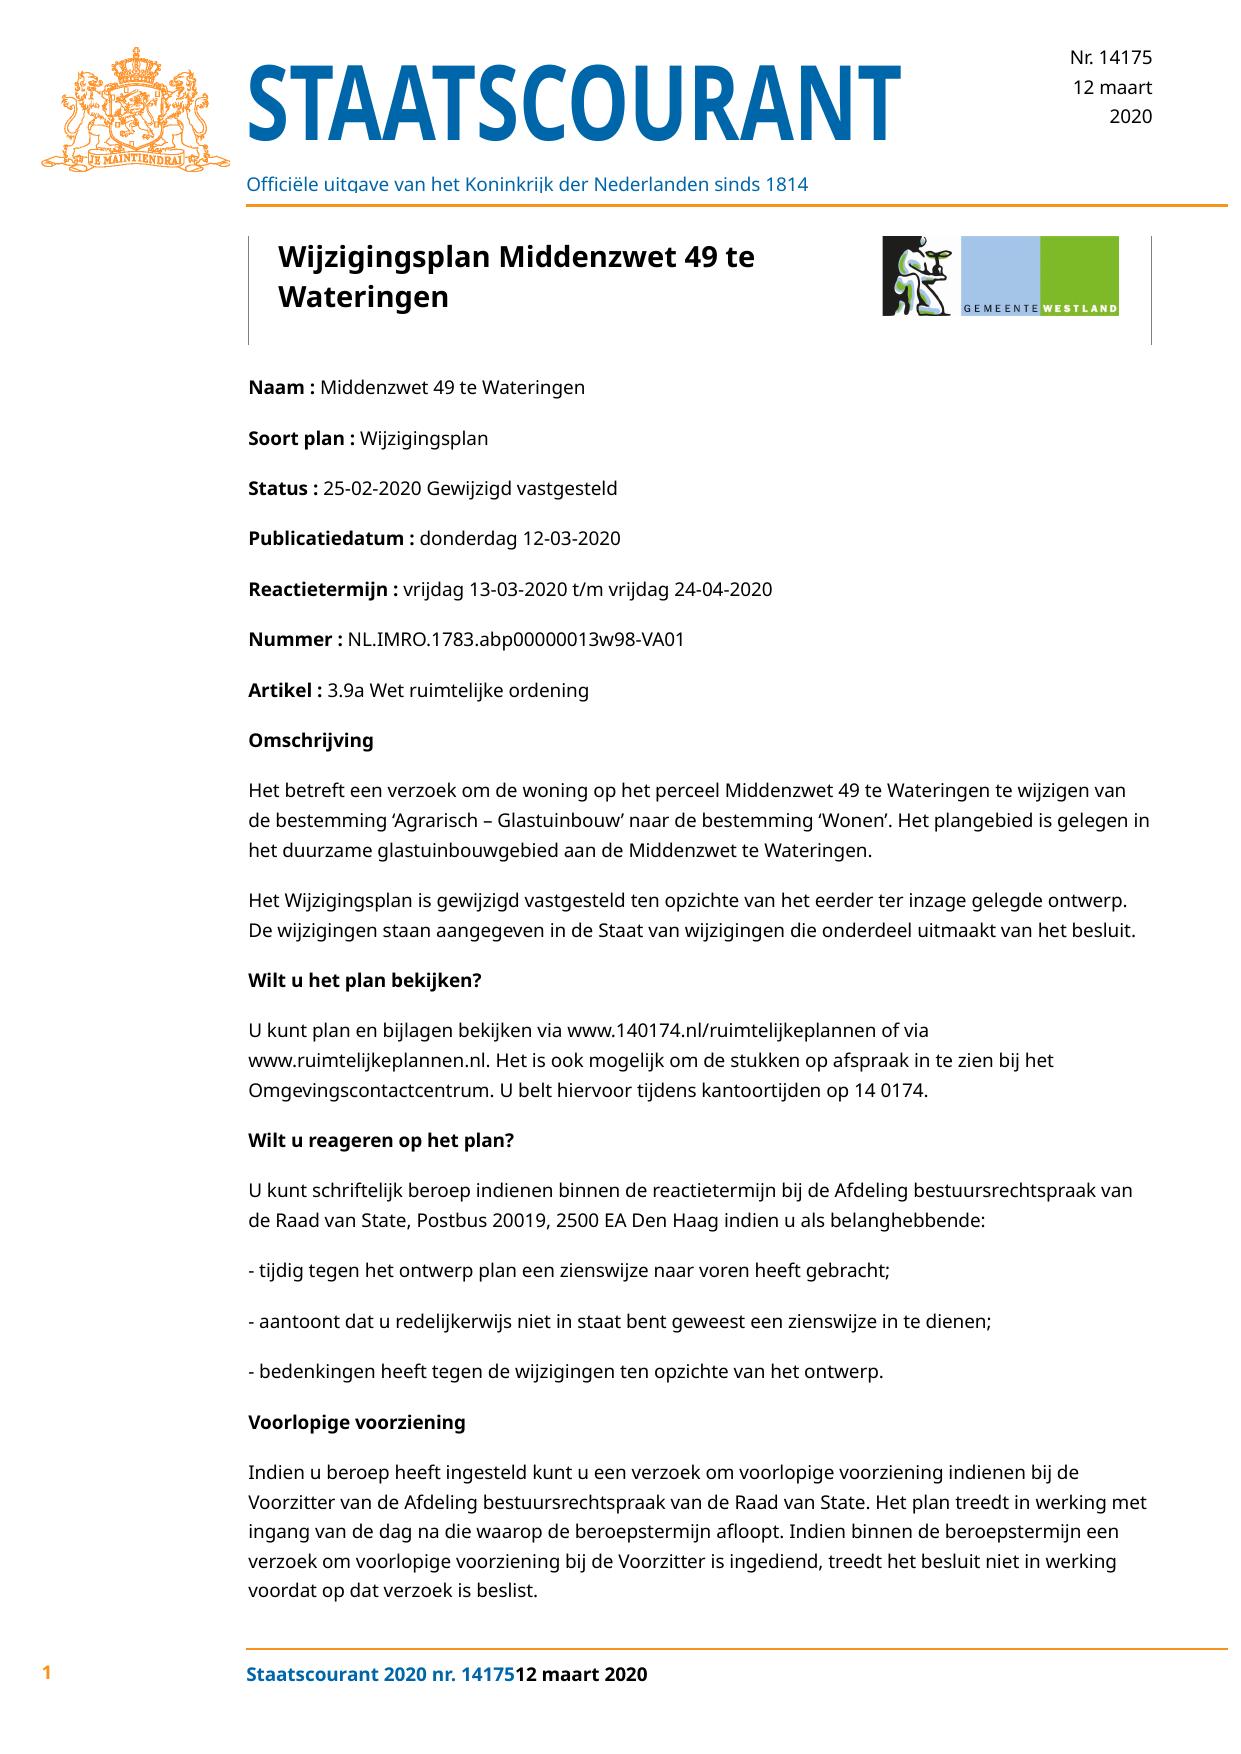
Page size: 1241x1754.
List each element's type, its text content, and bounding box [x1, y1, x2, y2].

text Reactietermijn : vrijdag 13-03-2020 t/m vrijdag 24-04-2020 [248, 576, 1152, 602]
text Naam : Middenzwet 49 te Wateringen [248, 374, 1152, 400]
text Het Wijzigingsplan is gewijzigd vastgesteld ten opzichte van het eerder ter inzage gelegde ontwerp. De wijzigingen staan aangegeven in de Staat van wijzigingen die onderdeel uitmaakt van het besluit. [248, 887, 1152, 942]
text Nummer : NL.IMRO.1783.abp00000013w98-VA01 [248, 626, 1152, 652]
text Indien u beroep heeft ingesteld kunt u een verzoek om voorlopige voorziening indienen bij de Voorzitter van de Afdeling bestuursrechtspraak van de Raad van State. Het plan treedt in werking met ingang van de dag na die waarop de beroepstermijn afloopt. Indien binnen de beroepstermijn een verzoek om voorlopige voorziening bij de Voorzitter is ingediend, treedt het besluit niet in werking voordat op dat verzoek is beslist. [248, 1459, 1152, 1603]
text Voorlopige voorziening [248, 1409, 1152, 1434]
text - aantoont dat u redelijkerwijs niet in staat bent geweest een zienswijze in te dienen; [248, 1308, 1152, 1334]
table_header Wijzigingsplan Middenzwet 49 te Wateringen [249, 236, 850, 345]
text Soort plan : Wijzigingsplan [248, 425, 1152, 450]
text Publicatiedatum : donderdag 12-03-2020 [248, 526, 1152, 551]
text Artikel : 3.9a Wet ruimtelijke ordening [248, 677, 1152, 702]
text - tijdig tegen het ontwerp plan een zienswijze naar voren heeft gebracht; [248, 1258, 1152, 1283]
table_header [850, 236, 1151, 345]
text Wilt u het plan bekijken? [248, 967, 1152, 993]
text Het betreft een verzoek om de woning op het perceel Middenzwet 49 te Wateringen te wijzigen van de bestemming ‘Agrarisch – Glastuinbouw’ naar de bestemming ‘Wonen’. Het plangebied is gelegen in het duurzame glastuinbouwgebied aan de Middenzwet te Wateringen. [248, 778, 1152, 862]
text Omschrijving [248, 727, 1152, 753]
picture [882, 236, 1119, 316]
text - bedenkingen heeft tegen de wijzigingen ten opzichte van het ontwerp. [248, 1358, 1152, 1384]
text Status : 25-02-2020 Gewijzigd vastgesteld [248, 475, 1152, 501]
text Wilt u reageren op het plan? [248, 1127, 1152, 1153]
text U kunt plan en bijlagen bekijken via www.140174.nl/ruimtelijkeplannen of via www.ruimtelijkeplannen.nl. Het is ook mogelijk om de stukken op afspraak in te zien bij het Omgevingscontactcentrum. U belt hiervoor tijdens kantoortijden op 14 0174. [248, 1018, 1152, 1102]
picture [41, 47, 231, 172]
text U kunt schriftelijk beroep indienen binnen de reactietermijn bij de Afdeling bestuursrechtspraak van de Raad van State, Postbus 20019, 2500 EA Den Haag indien u als belanghebbende: [248, 1178, 1152, 1233]
